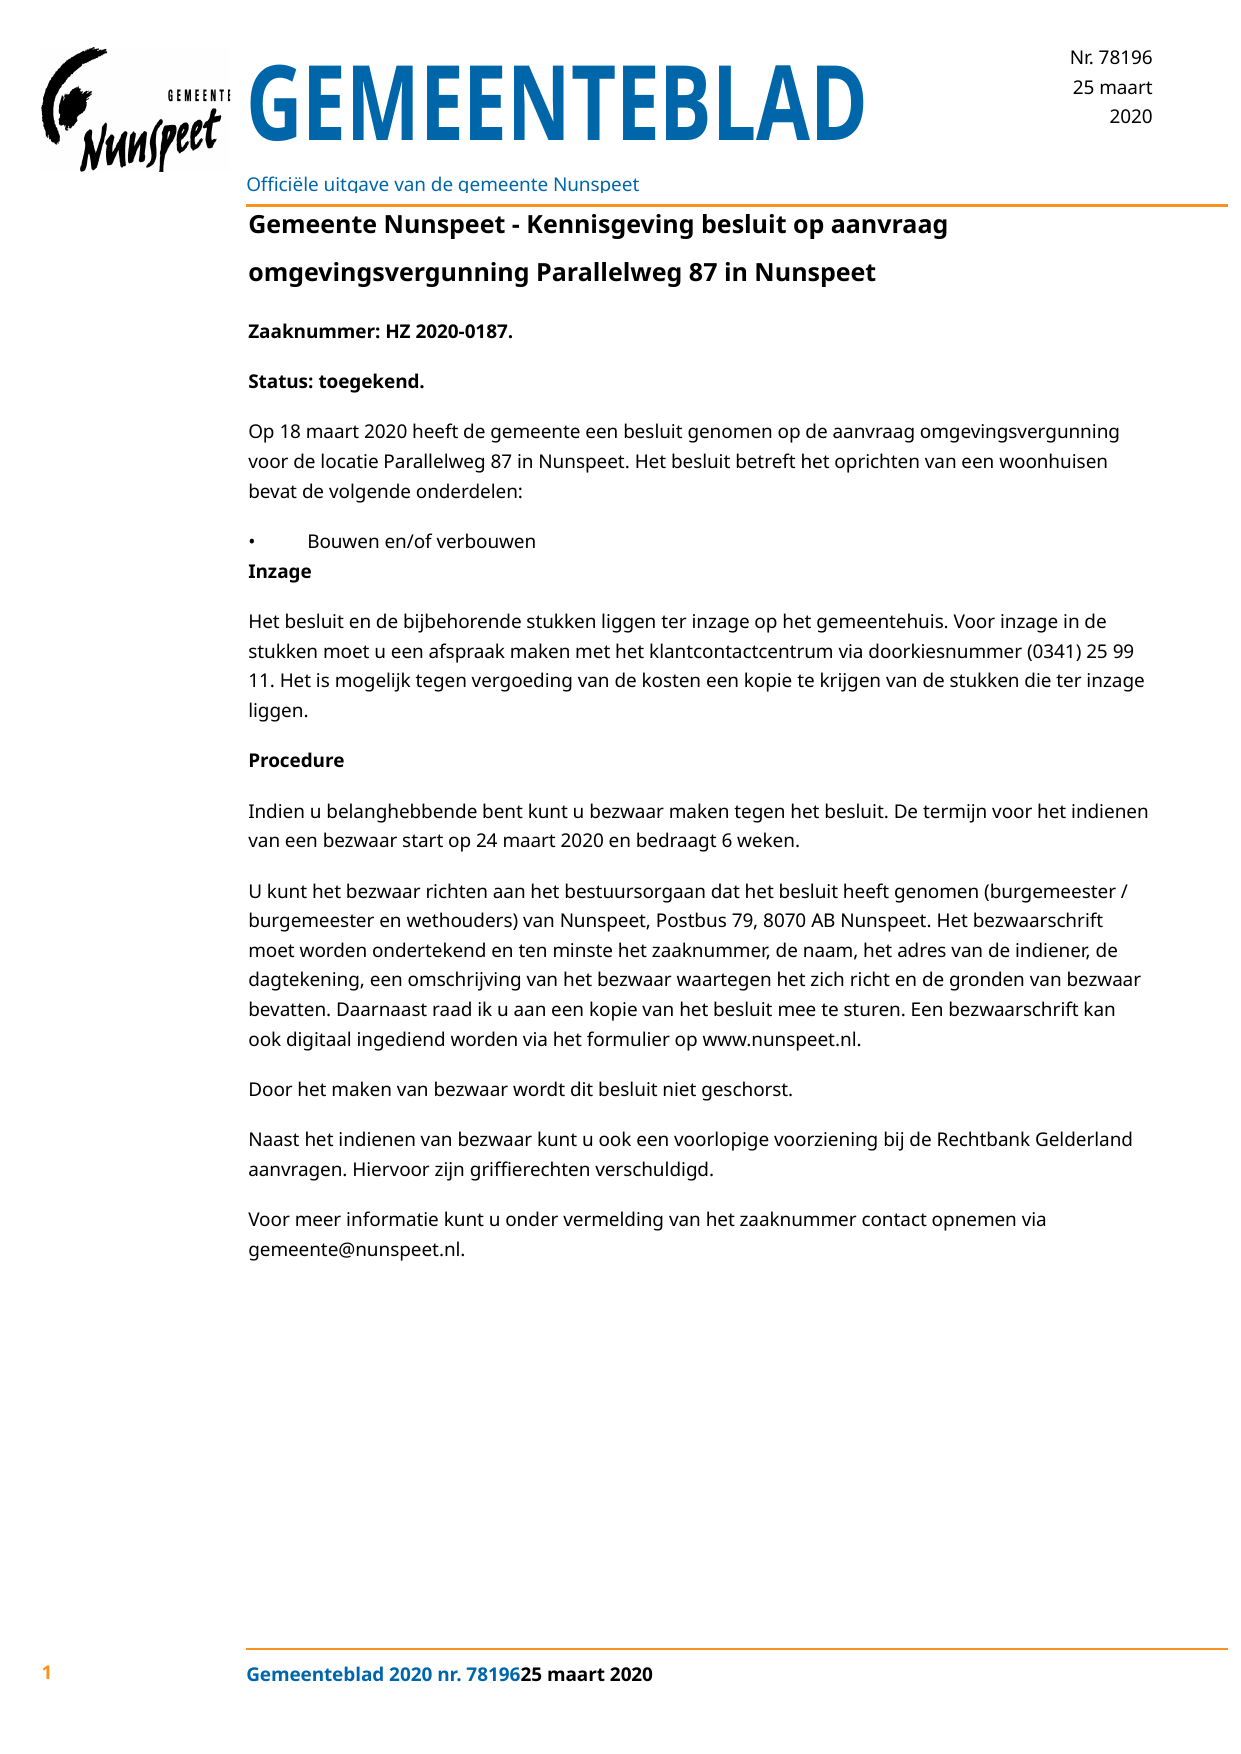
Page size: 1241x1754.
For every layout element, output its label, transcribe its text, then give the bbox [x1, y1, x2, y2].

text Procedure [248, 747, 1152, 773]
text Inzage [248, 558, 1152, 584]
text Gemeente Nunspeet - Kennisgeving besluit op aanvraag omgevingsvergunning Parallelweg 87 in Nunspeet [248, 207, 1152, 288]
text Indien u belanghebbende bent kunt u bezwaar maken tegen het besluit. De termijn voor het indienen van een bezwaar start op 24 maart 2020 en bedraagt 6 weken. [248, 798, 1152, 853]
text U kunt het bezwaar richten aan het bestuursorgaan dat het besluit heeft genomen (burgemeester / burgemeester en wethouders) van Nunspeet, Postbus 79, 8070 AB Nunspeet. Het bezwaarschrift moet worden ondertekend en ten minste het zaaknummer, de naam, het adres van de indiener, de dagtekening, een omschrijving van het bezwaar waartegen het zich richt en de gronden van bezwaar bevatten. Daarnaast raad ik u aan een kopie van het besluit mee te sturen. Een bezwaarschrift kan ook digitaal ingediend worden via het formulier op www.nunspeet.nl. [248, 878, 1152, 1052]
list Bouwen en/of verbouwen [248, 528, 1152, 554]
text Door het maken van bezwaar wordt dit besluit niet geschorst. [248, 1076, 1152, 1102]
text Op 18 maart 2020 heeft de gemeente een besluit genomen op de aanvraag omgevingsvergunning voor de locatie Parallelweg 87 in Nunspeet. Het besluit betreft het oprichten van een woonhuisen bevat de volgende onderdelen: [248, 419, 1152, 504]
text Zaaknummer: HZ 2020-0187. [248, 318, 1152, 344]
text Voor meer informatie kunt u onder vermelding van het zaaknummer contact opnemen via gemeente@nunspeet.nl. [248, 1207, 1152, 1262]
text Naast het indienen van bezwaar kunt u ook een voorlopige voorziening bij de Rechtbank Gelderland aanvragen. Hiervoor zijn griffierechten verschuldigd. [248, 1127, 1152, 1182]
text Het besluit en de bijbehorende stukken liggen ter inzage op het gemeentehuis. Voor inzage in de stukken moet u een afspraak maken met het klantcontactcentrum via doorkiesnummer (0341) 25 99 11. Het is mogelijk tegen vergoeding van de kosten een kopie te krijgen van de stukken die ter inzage liggen. [248, 608, 1152, 723]
picture [41, 47, 231, 172]
text Status: toegekend. [248, 368, 1152, 394]
